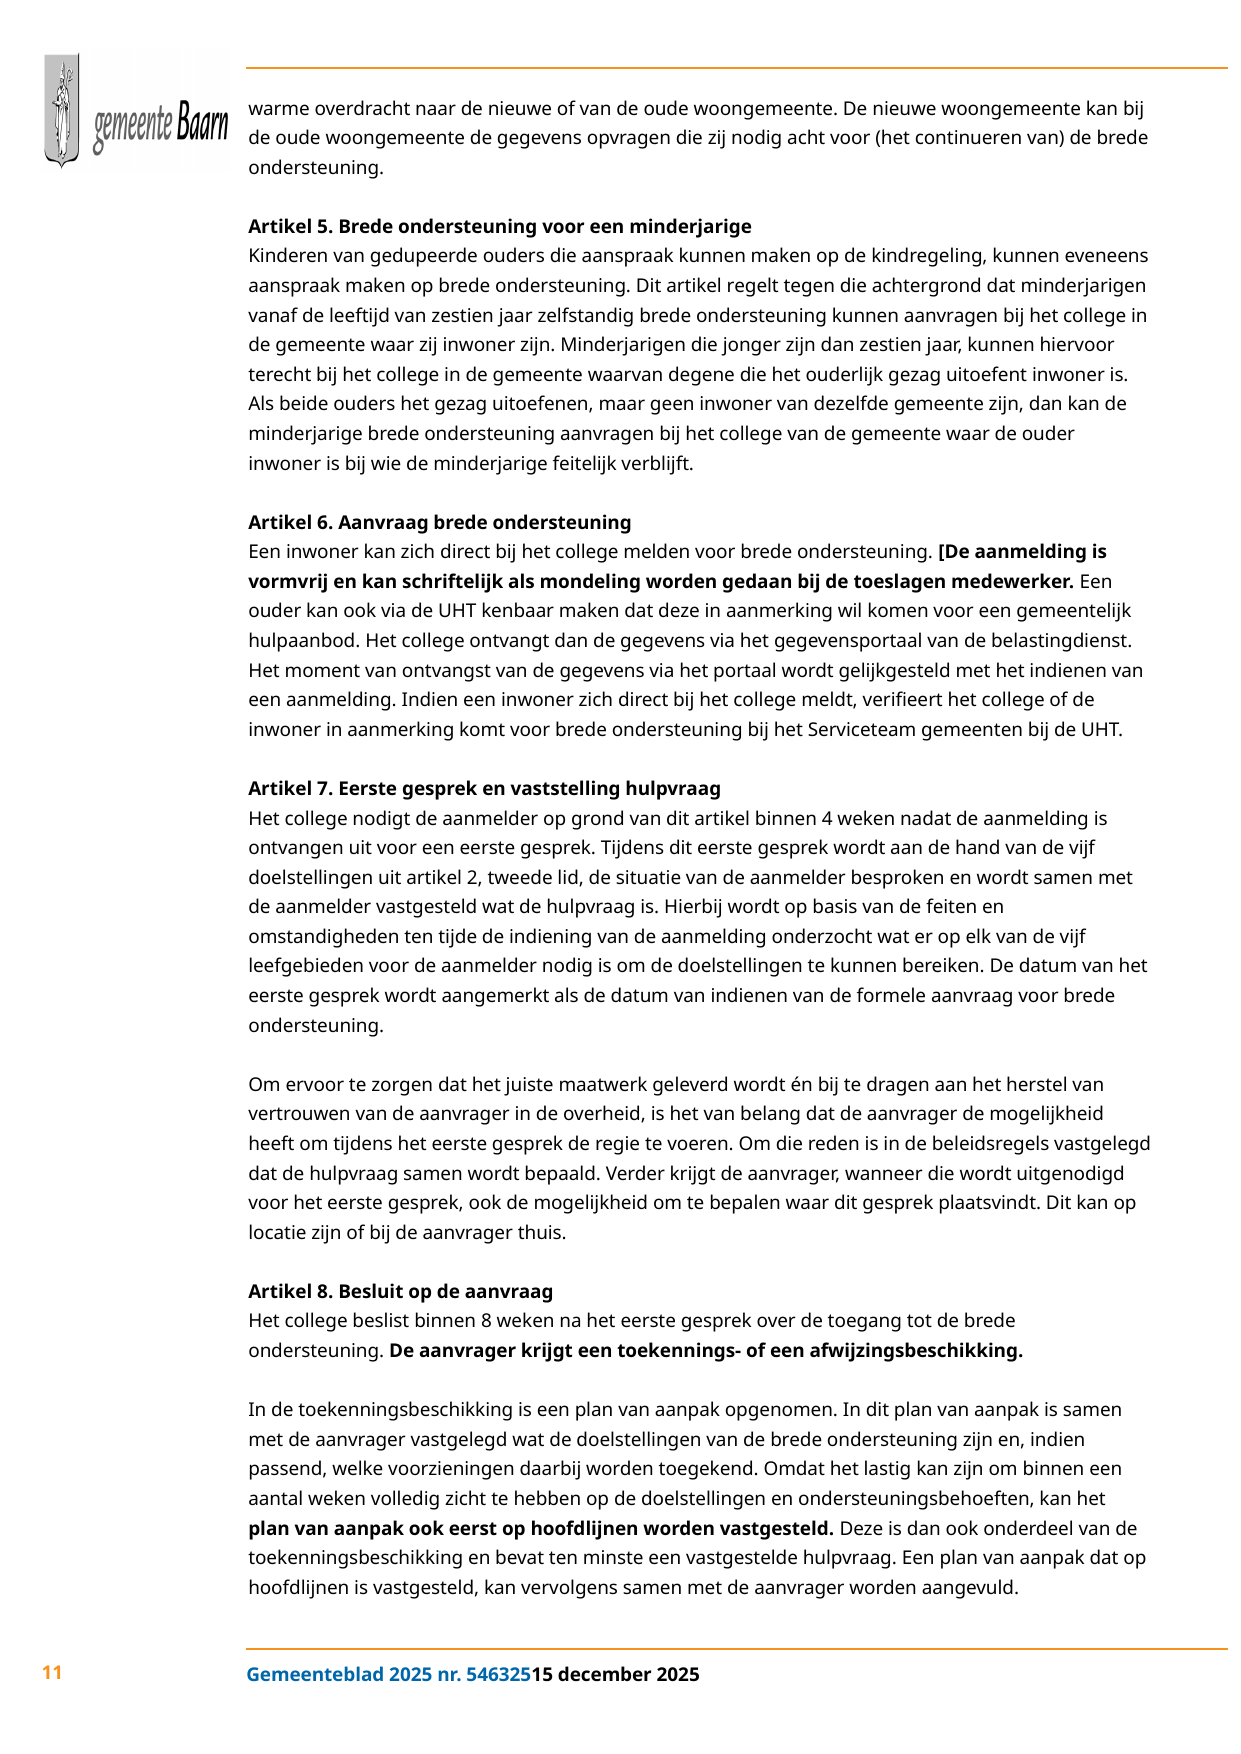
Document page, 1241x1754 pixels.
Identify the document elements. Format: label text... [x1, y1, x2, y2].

text Artikel 7. Eerste gesprek en vaststelling hulpvraag [248, 775, 1152, 801]
text Het college nodigt de aanmelder op grond van dit artikel binnen 4 weken nadat de aanmelding is ontvangen uit voor een eerste gesprek. Tijdens dit eerste gesprek wordt aan de hand van de vijf doelstellingen uit artikel 2, tweede lid, de situatie van de aanmelder besproken en wordt samen met de aanmelder vastgesteld wat de hulpvraag is. Hierbij wordt op basis van de feiten en omstandigheden ten tijde de indiening van de aanmelding onderzocht wat er op elk van de vijf leefgebieden voor de aanmelder nodig is om de doelstellingen te kunnen bereiken. De datum van het eerste gesprek wordt aangemerkt als de datum van indienen van de formele aanvraag voor brede ondersteuning. [248, 805, 1152, 1038]
text Artikel 6. Aanvraag brede ondersteuning [248, 509, 1152, 535]
text Om ervoor te zorgen dat het juiste maatwerk geleverd wordt én bij te dragen aan het herstel van vertrouwen van de aanvrager in de overheid, is het van belang dat de aanvrager de mogelijkheid heeft om tijdens het eerste gesprek de regie te voeren. Om die reden is in de beleidsregels vastgelegd dat de hulpvraag samen wordt bepaald. Verder krijgt de aanvrager, wanneer die wordt uitgenodigd voor het eerste gesprek, ook de mogelijkheid om te bepalen waar dit gesprek plaatsvindt. Dit kan op locatie zijn of bij de aanvrager thuis. [248, 1071, 1152, 1245]
picture [41, 47, 231, 172]
text Artikel 5. Brede ondersteuning voor een minderjarige [248, 213, 1152, 239]
text Het college beslist binnen 8 weken na het eerste gesprek over de toegang tot de brede ondersteuning. De aanvrager krijgt een toekennings- of een afwijzingsbeschikking. [248, 1308, 1152, 1363]
text warme overdracht naar de nieuwe of van de oude woongemeente. De nieuwe woongemeente kan bij de oude woongemeente de gegevens opvragen die zij nodig acht voor (het continueren van) de brede ondersteuning. [248, 95, 1152, 180]
text In de toekenningsbeschikking is een plan van aanpak opgenomen. In dit plan van aanpak is samen met de aanvrager vastgelegd wat de doelstellingen van de brede ondersteuning zijn en, indien passend, welke voorzieningen daarbij worden toegekend. Omdat het lastig kan zijn om binnen een aantal weken volledig zicht te hebben op de doelstellingen en ondersteuningsbehoeften, kan het plan van aanpak ook eerst op hoofdlijnen worden vastgesteld. Deze is dan ook onderdeel van de toekenningsbeschikking en bevat ten minste een vastgestelde hulpvraag. Een plan van aanpak dat op hoofdlijnen is vastgesteld, kan vervolgens samen met de aanvrager worden aangevuld. [248, 1396, 1152, 1600]
text Artikel 8. Besluit op de aanvraag [248, 1278, 1152, 1304]
text Kinderen van gedupeerde ouders die aanspraak kunnen maken op de kindregeling, kunnen eveneens aanspraak maken op brede ondersteuning. Dit artikel regelt tegen die achtergrond dat minderjarigen vanaf de leeftijd van zestien jaar zelfstandig brede ondersteuning kunnen aanvragen bij het college in de gemeente waar zij inwoner zijn. Minderjarigen die jonger zijn dan zestien jaar, kunnen hiervoor terecht bij het college in de gemeente waarvan degene die het ouderlijk gezag uitoefent inwoner is. Als beide ouders het gezag uitoefenen, maar geen inwoner van dezelfde gemeente zijn, dan kan de minderjarige brede ondersteuning aanvragen bij het college van de gemeente waar de ouder inwoner is bij wie de minderjarige feitelijk verblijft. [248, 243, 1152, 476]
text Een inwoner kan zich direct bij het college melden voor brede ondersteuning. [De aanmelding is vormvrij en kan schriftelijk als mondeling worden gedaan bij de toeslagen medewerker. Een ouder kan ook via de UHT kenbaar maken dat deze in aanmerking wil komen voor een gemeentelijk hulpaanbod. Het college ontvangt dan de gegevens via het gegevensportaal van de belastingdienst. Het moment van ontvangst van de gegevens via het portaal wordt gelijkgesteld met het indienen van een aanmelding. Indien een inwoner zich direct bij het college meldt, verifieert het college of de inwoner in aanmerking komt voor brede ondersteuning bij het Serviceteam gemeenten bij de UHT. [248, 538, 1152, 742]
